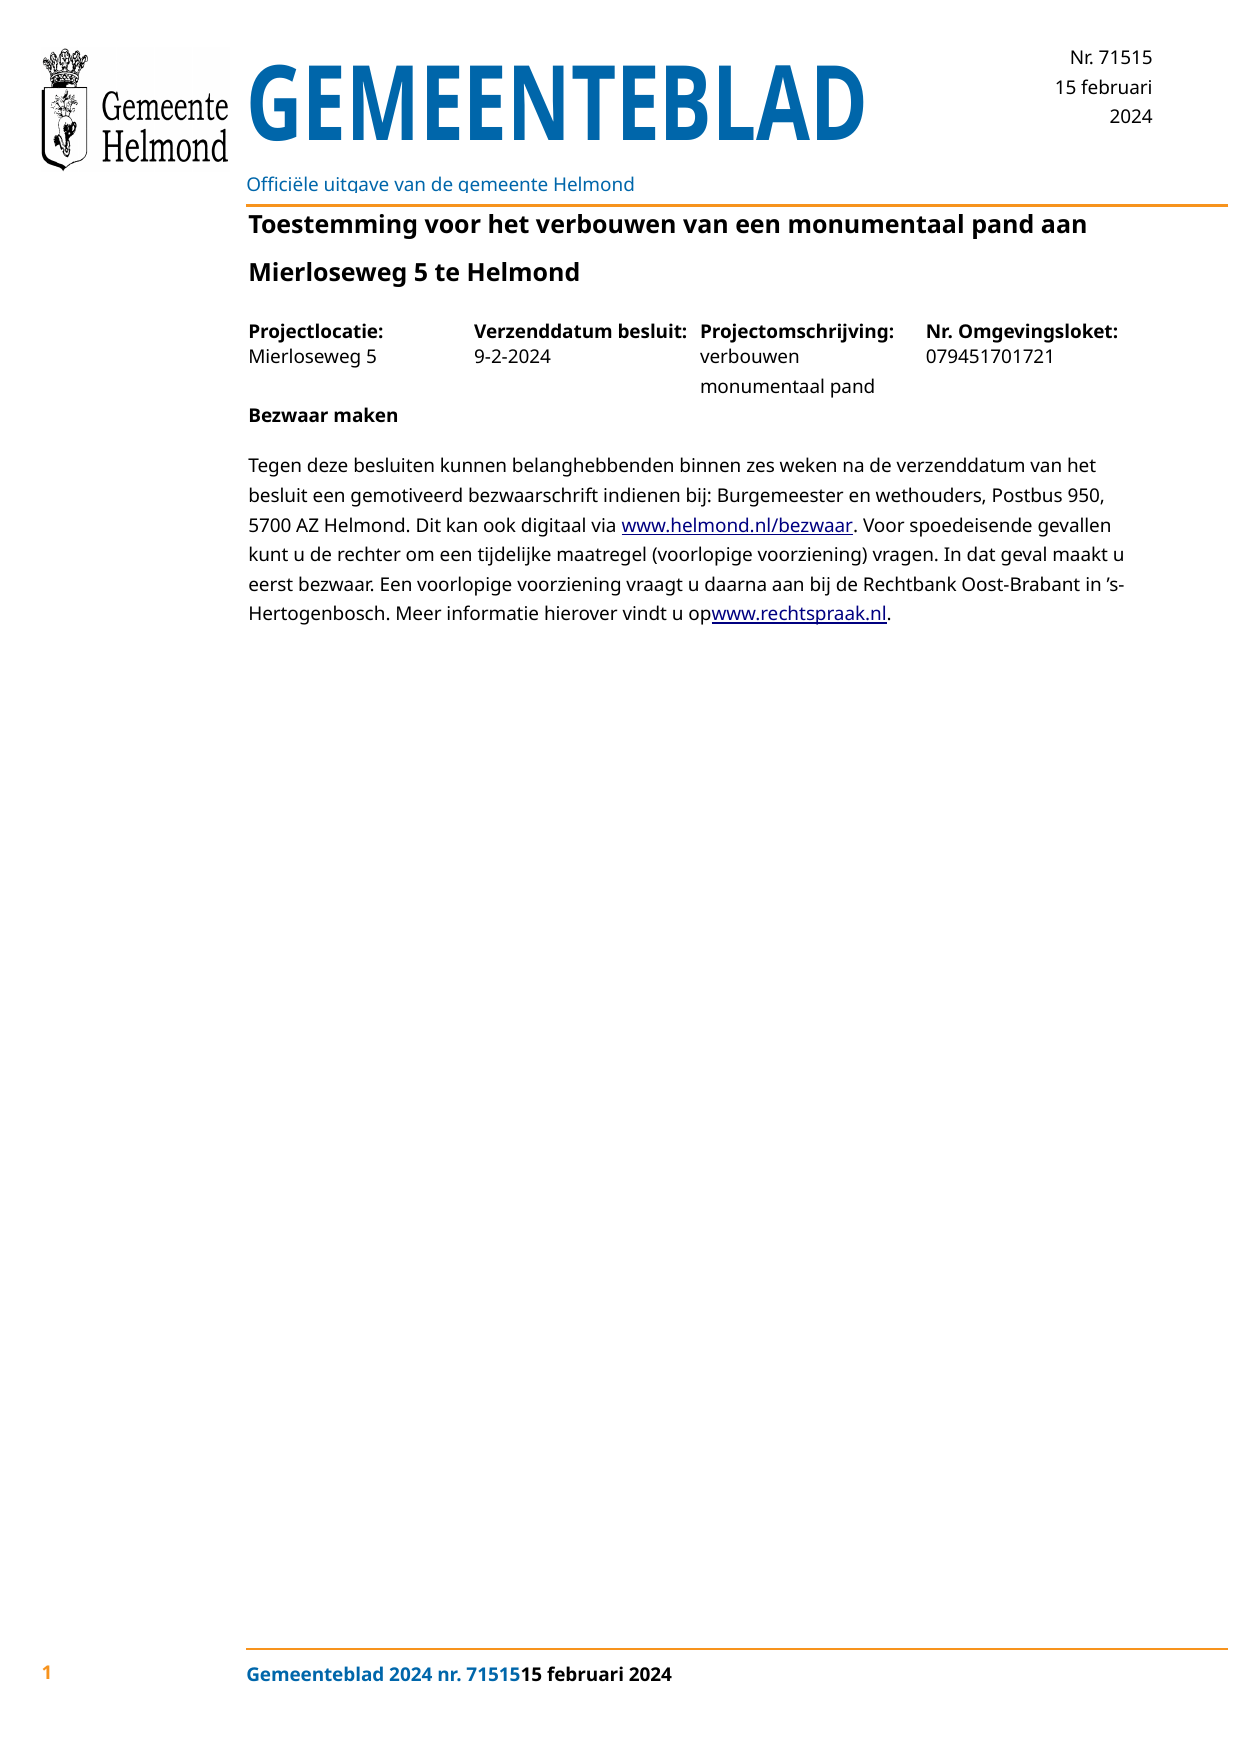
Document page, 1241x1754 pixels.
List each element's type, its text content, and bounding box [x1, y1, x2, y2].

table_header Nr. Omgevingsloket: [926, 318, 1152, 344]
text Bezwaar maken [248, 402, 1152, 428]
picture [41, 47, 231, 172]
text Toestemming voor het verbouwen van een monumentaal pand aan Mierloseweg 5 te Helmond [248, 207, 1152, 288]
text Tegen deze besluiten kunnen belanghebbenden binnen zes weken na de verzenddatum van het besluit een gemotiveerd bezwaarschrift indienen bij: Burgemeester en wethouders, Postbus 950, 5700 AZ Helmond. Dit kan ook digitaal via www.helmond.nl/bezwaar. Voor spoedeisende gevallen kunt u de rechter om een tijdelijke maatregel (voorlopige voorziening) vragen. In dat geval maakt u eerst bezwaar. Een voorlopige voorziening vraagt u daarna aan bij de Rechtbank Oost-Brabant in ’s-Hertogenbosch. Meer informatie hierover vindt u opwww.rechtspraak.nl. [248, 453, 1152, 626]
table_cell Mierloseweg 5 [248, 344, 474, 399]
table_cell 079451701721 [926, 344, 1152, 399]
table_header Projectlocatie: [248, 318, 474, 344]
table_header Verzenddatum besluit: [474, 318, 700, 344]
table_cell 9-2-2024 [474, 344, 700, 399]
table_cell verbouwen monumentaal pand [700, 344, 926, 399]
table_header Projectomschrijving: [700, 318, 926, 344]
